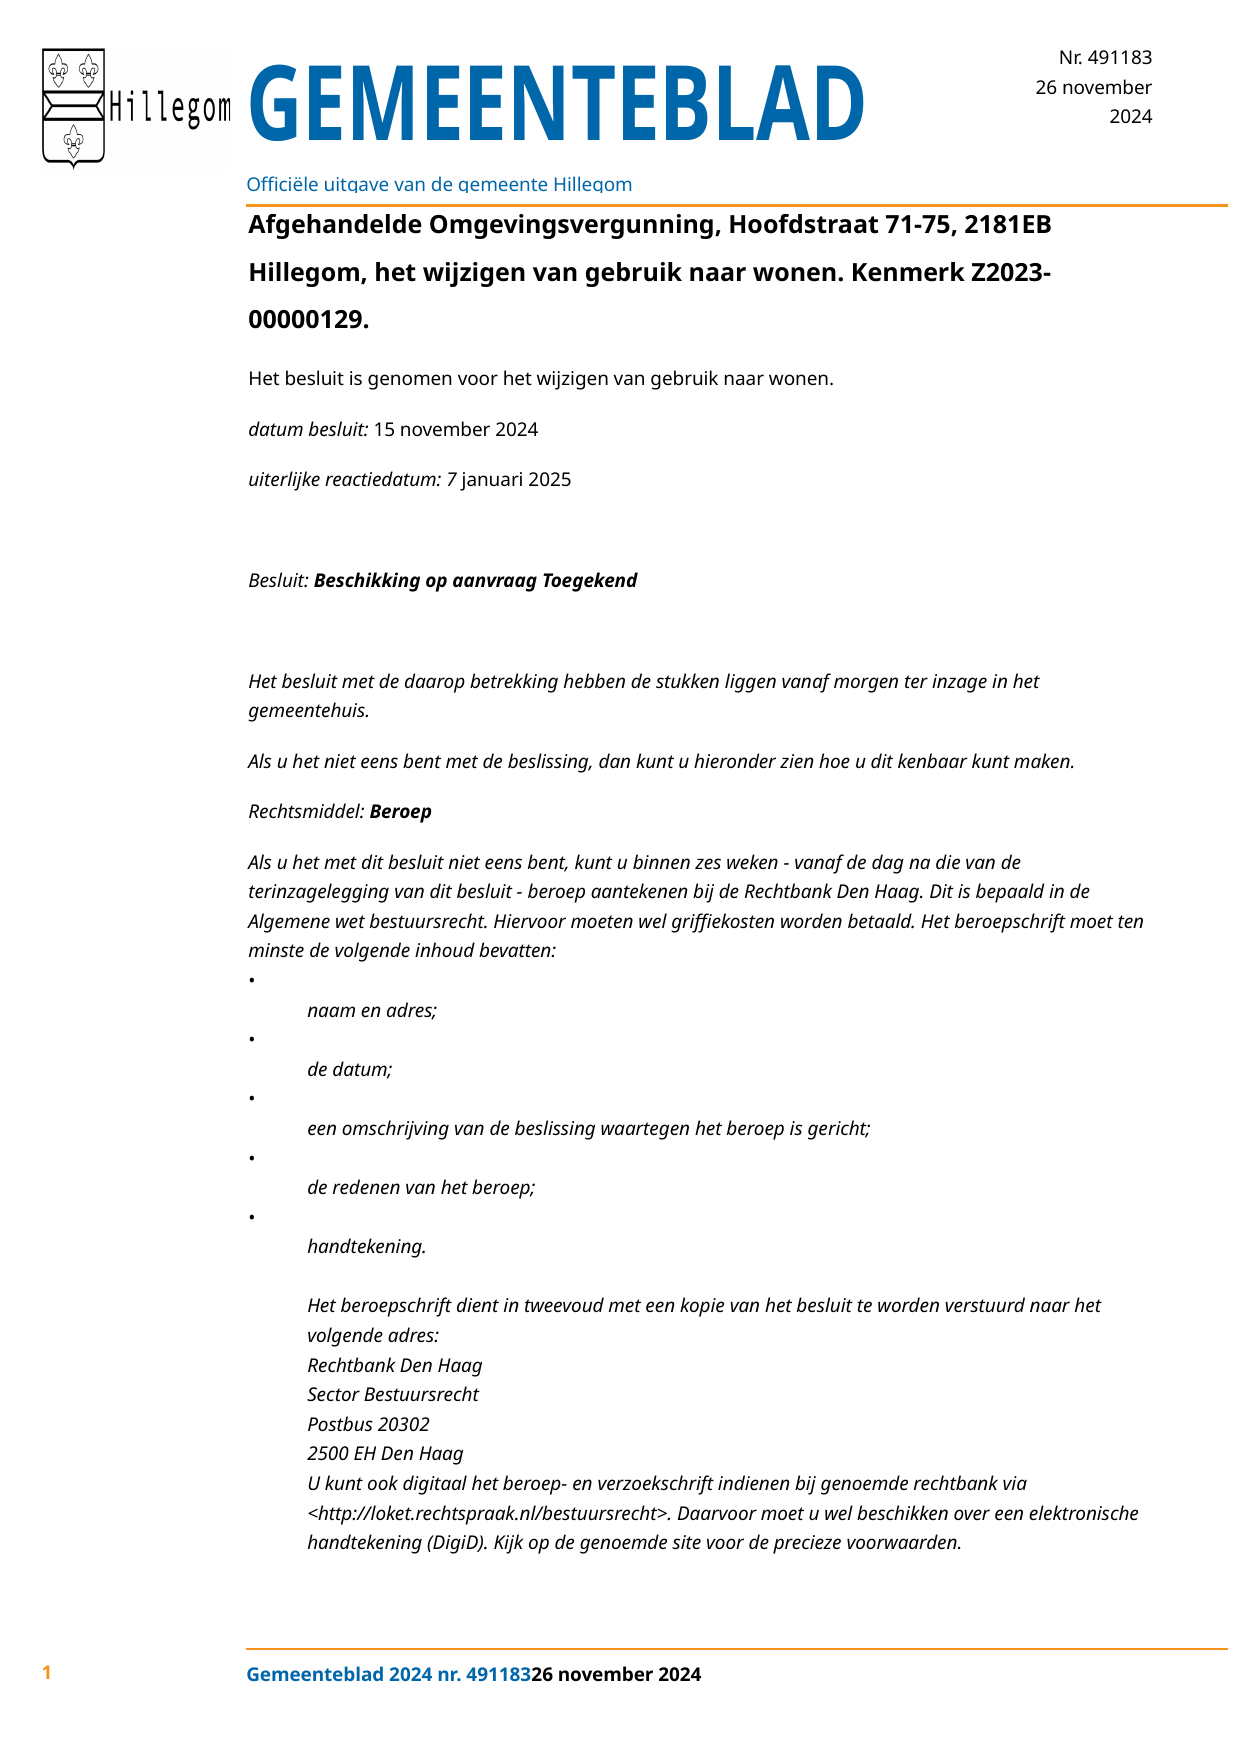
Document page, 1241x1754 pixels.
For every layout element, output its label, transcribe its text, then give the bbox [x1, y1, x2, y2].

text Als u het met dit besluit niet eens bent, kunt u binnen zes weken - vanaf de dag na die van de terinzagelegging van dit besluit - beroep aantekenen bij de Rechtbank Den Haag. Dit is bepaald in de Algemene wet bestuursrecht. Hiervoor moeten wel griffiekosten worden betaald. Het beroepschrift moet ten minste de volgende inhoud bevatten: [248, 849, 1152, 963]
list Rechtbank Den Haag [248, 1352, 1152, 1377]
text uiterlijke reactiedatum: 7 januari 2025 [248, 466, 1152, 492]
picture [41, 47, 231, 172]
list Postbus 20302 [248, 1411, 1152, 1437]
list de datum; [248, 1056, 1152, 1082]
list Sector Bestuursrecht [248, 1381, 1152, 1407]
text Rechtsmiddel: Beroep [248, 798, 1152, 824]
list een omschrijving van de beslissing waartegen het beroep is gericht; [248, 1115, 1152, 1141]
text Besluit: Beschikking op aanvraag Toegekend [248, 567, 1152, 593]
list U kunt ook digitaal het beroep- en verzoekschrift indienen bij genoemde rechtbank via <http://loket.rechtspraak.nl/bestuursrecht>. Daarvoor moet u wel beschikken over een elektronische handtekening (DigiD). Kijk op de genoemde site voor de precieze voorwaarden. [248, 1470, 1152, 1555]
list Het beroepschrift dient in tweevoud met een kopie van het besluit te worden verstuurd naar het volgende adres: [248, 1293, 1152, 1348]
text datum besluit: 15 november 2024 [248, 416, 1152, 442]
text Het besluit met de daarop betrekking hebben de stukken liggen vanaf morgen ter inzage in het gemeentehuis. [248, 668, 1152, 723]
list handtekening. [248, 1233, 1152, 1259]
list naam en adres; [248, 997, 1152, 1022]
text Als u het niet eens bent met de beslissing, dan kunt u hieronder zien hoe u dit kenbaar kunt maken. [248, 748, 1152, 774]
text Het besluit is genomen voor het wijzigen van gebruik naar wonen. [248, 366, 1152, 391]
list de redenen van het beroep; [248, 1174, 1152, 1200]
list 2500 EH Den Haag [248, 1441, 1152, 1466]
text Afgehandelde Omgevingsvergunning, Hoofdstraat 71-75, 2181EB Hillegom, het wijzigen van gebruik naar wonen. Kenmerk Z2023-00000129. [248, 207, 1152, 336]
